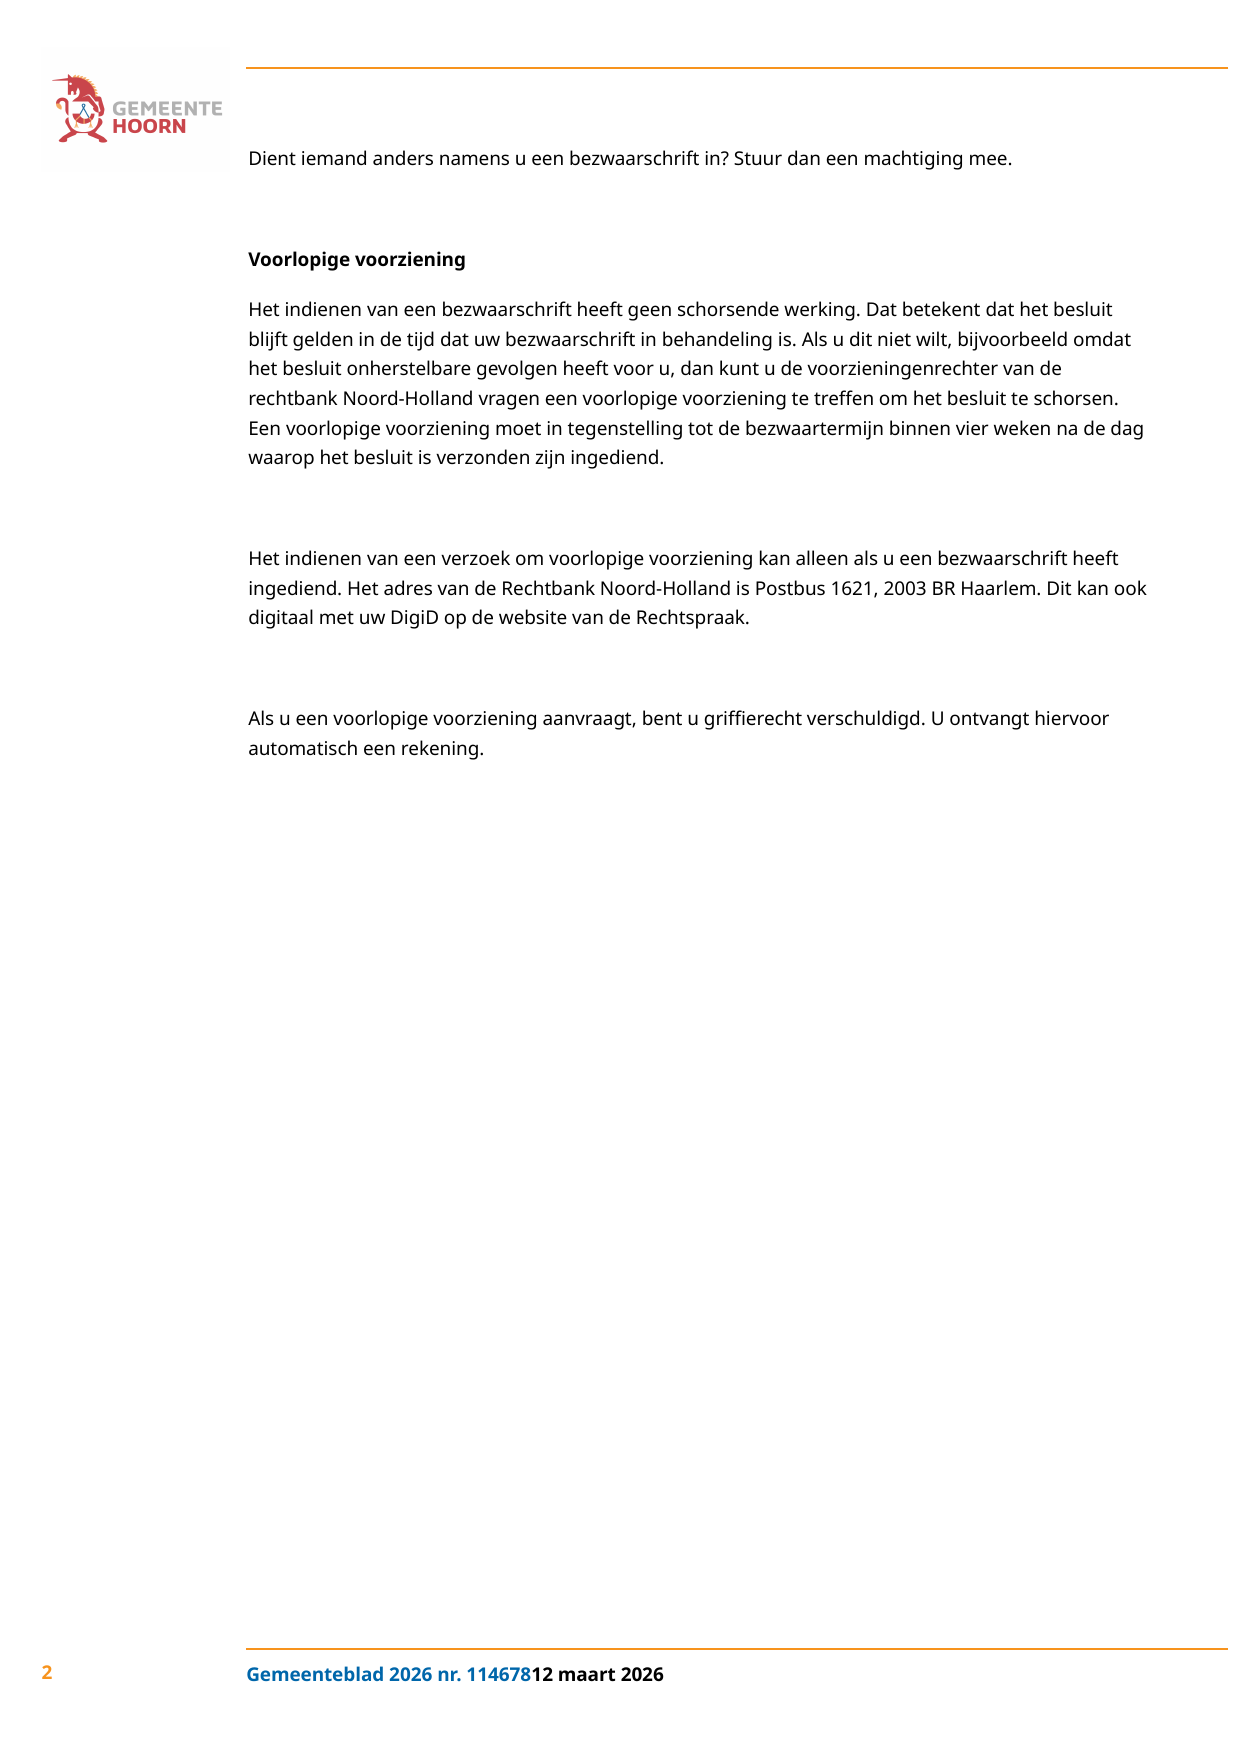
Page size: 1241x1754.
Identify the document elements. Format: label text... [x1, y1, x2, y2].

text Het indienen van een bezwaarschrift heeft geen schorsende werking. Dat betekent dat het besluit blijft gelden in de tijd dat uw bezwaarschrift in behandeling is. Als u dit niet wilt, bijvoorbeeld omdat het besluit onherstelbare gevolgen heeft voor u, dan kunt u de voorzieningenrechter van de rechtbank Noord-Holland vragen een voorlopige voorziening te treffen om het besluit te schorsen. Een voorlopige voorziening moet in tegenstelling tot de bezwaartermijn binnen vier weken na de dag waarop het besluit is verzonden zijn ingediend. [248, 296, 1152, 470]
text Als u een voorlopige voorziening aanvraagt, bent u griffierecht verschuldigd. U ontvangt hiervoor automatisch een rekening. [248, 705, 1152, 761]
text Dient iemand anders namens u een bezwaarschrift in? Stuur dan een machtiging mee. [248, 145, 1152, 171]
text Het indienen van een verzoek om voorlopige voorziening kan alleen als u een bezwaarschrift heeft ingediend. Het adres van de Rechtbank Noord-Holland is Postbus 1621, 2003 BR Haarlem. Dit kan ook digitaal met uw DigiD op de website van de Rechtspraak. [248, 545, 1152, 630]
text Voorlopige voorziening [248, 246, 1152, 272]
picture [41, 47, 231, 172]
